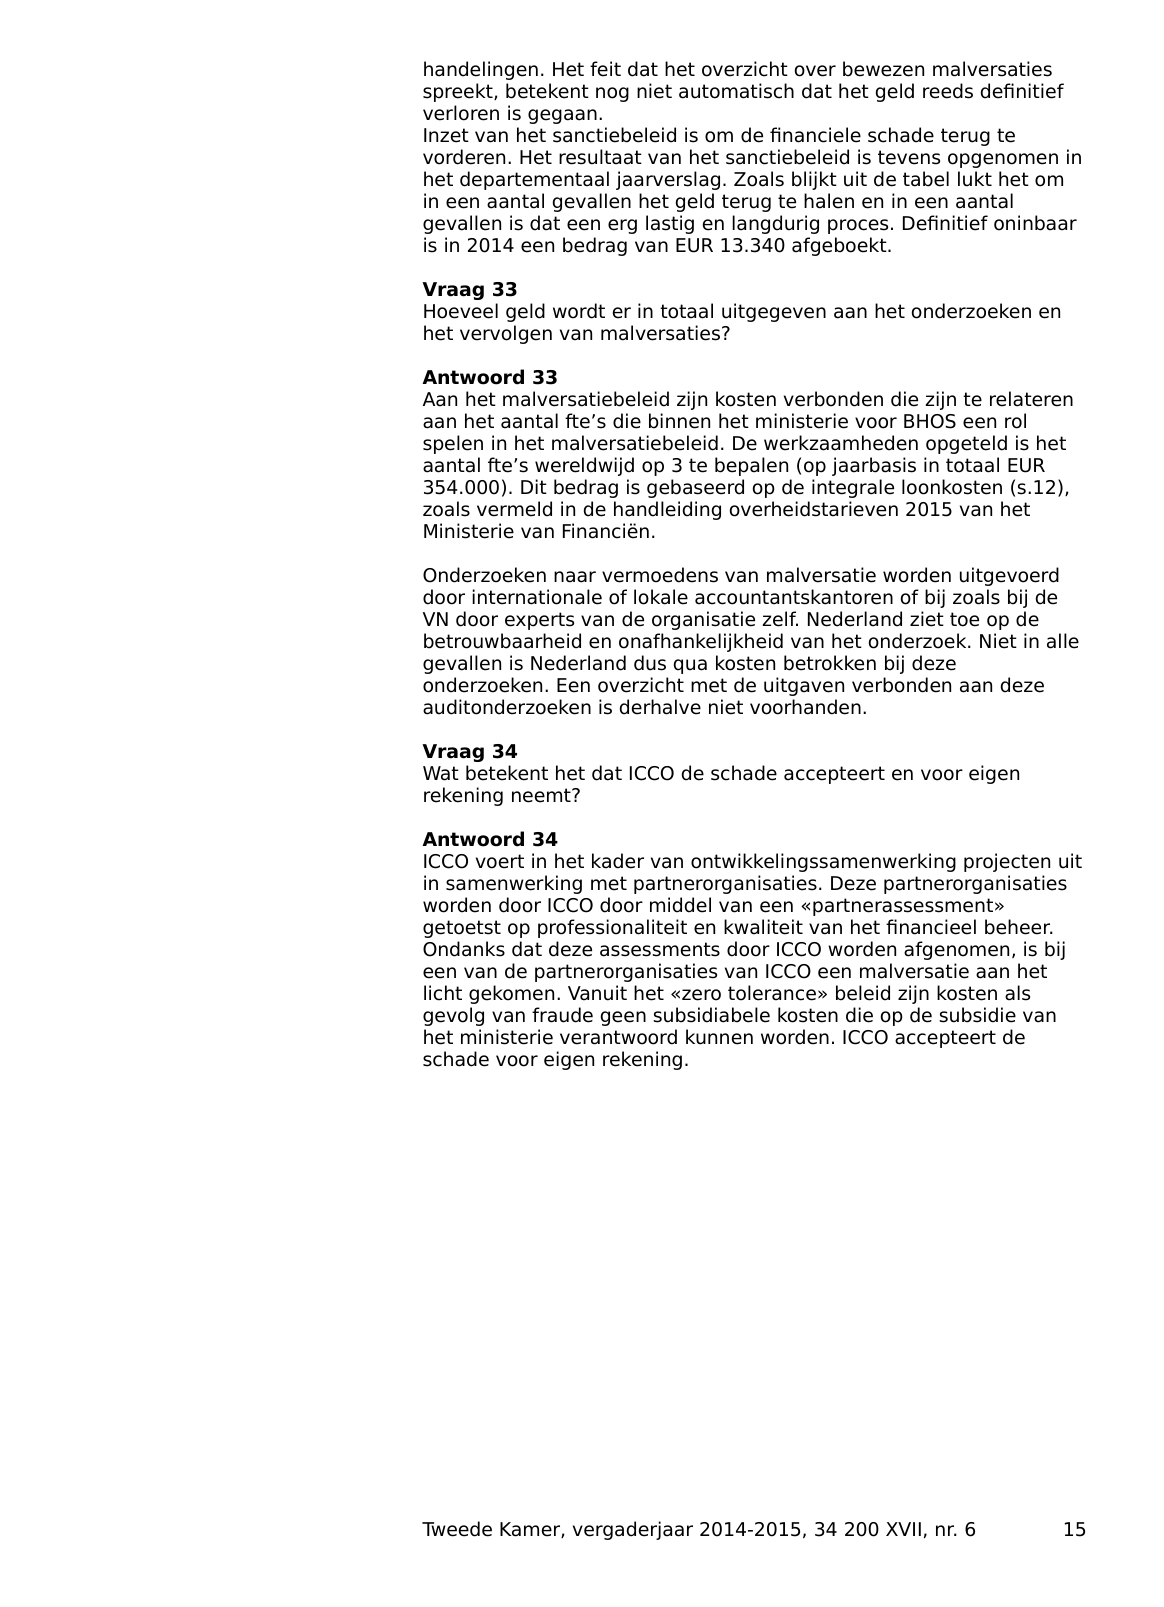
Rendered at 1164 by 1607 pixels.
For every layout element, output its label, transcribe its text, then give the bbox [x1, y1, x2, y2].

text Antwoord 33 [422, 367, 1087, 389]
text Onderzoeken naar vermoedens van malversatie worden uitgevoerd door internationale of lokale accountantskantoren of bij zoals bij de VN door experts van de organisatie zelf. Nederland ziet toe op de betrouwbaarheid en onafhankelijkheid van het onderzoek. Niet in alle gevallen is Nederland dus qua kosten betrokken bij deze onderzoeken. Een overzicht met de uitgaven verbonden aan deze auditonderzoeken is derhalve niet voorhanden. [422, 565, 1087, 719]
text Vraag 33 [422, 279, 1087, 301]
text Vraag 34 [422, 741, 1087, 763]
text Hoeveel geld wordt er in totaal uitgegeven aan het onderzoeken en het vervolgen van malversaties? [422, 301, 1087, 345]
text handelingen. Het feit dat het overzicht over bewezen malversaties spreekt, betekent nog niet automatisch dat het geld reeds definitief verloren is gegaan. [422, 59, 1087, 125]
text Aan het malversatiebeleid zijn kosten verbonden die zijn te relateren aan het aantal fte’s die binnen het ministerie voor BHOS een rol spelen in het malversatiebeleid. De werkzaamheden opgeteld is het aantal fte’s wereldwijd op 3 te bepalen (op jaarbasis in totaal EUR 354.000). Dit bedrag is gebaseerd op de integrale loonkosten (s.12), zoals vermeld in de handleiding overheidstarieven 2015 van het Ministerie van Financiën. [422, 389, 1087, 543]
text Wat betekent het dat ICCO de schade accepteert en voor eigen rekening neemt? [422, 763, 1087, 807]
text Antwoord 34 [422, 829, 1087, 851]
text Inzet van het sanctiebeleid is om de financiele schade terug te vorderen. Het resultaat van het sanctiebeleid is tevens opgenomen in het departementaal jaarverslag. Zoals blijkt uit de tabel lukt het om in een aantal gevallen het geld terug te halen en in een aantal gevallen is dat een erg lastig en langdurig proces. Definitief oninbaar is in 2014 een bedrag van EUR 13.340 afgeboekt. [422, 125, 1087, 257]
text ICCO voert in het kader van ontwikkelingssamenwerking projecten uit in samenwerking met partnerorganisaties. Deze partnerorganisaties worden door ICCO door middel van een «partnerassessment» getoetst op professionaliteit en kwaliteit van het financieel beheer. Ondanks dat deze assessments door ICCO worden afgenomen, is bij een van de partnerorganisaties van ICCO een malversatie aan het licht gekomen. Vanuit het «zero tolerance» beleid zijn kosten als gevolg van fraude geen subsidiabele kosten die op de subsidie van het ministerie verantwoord kunnen worden. ICCO accepteert de schade voor eigen rekening. [422, 851, 1087, 1071]
